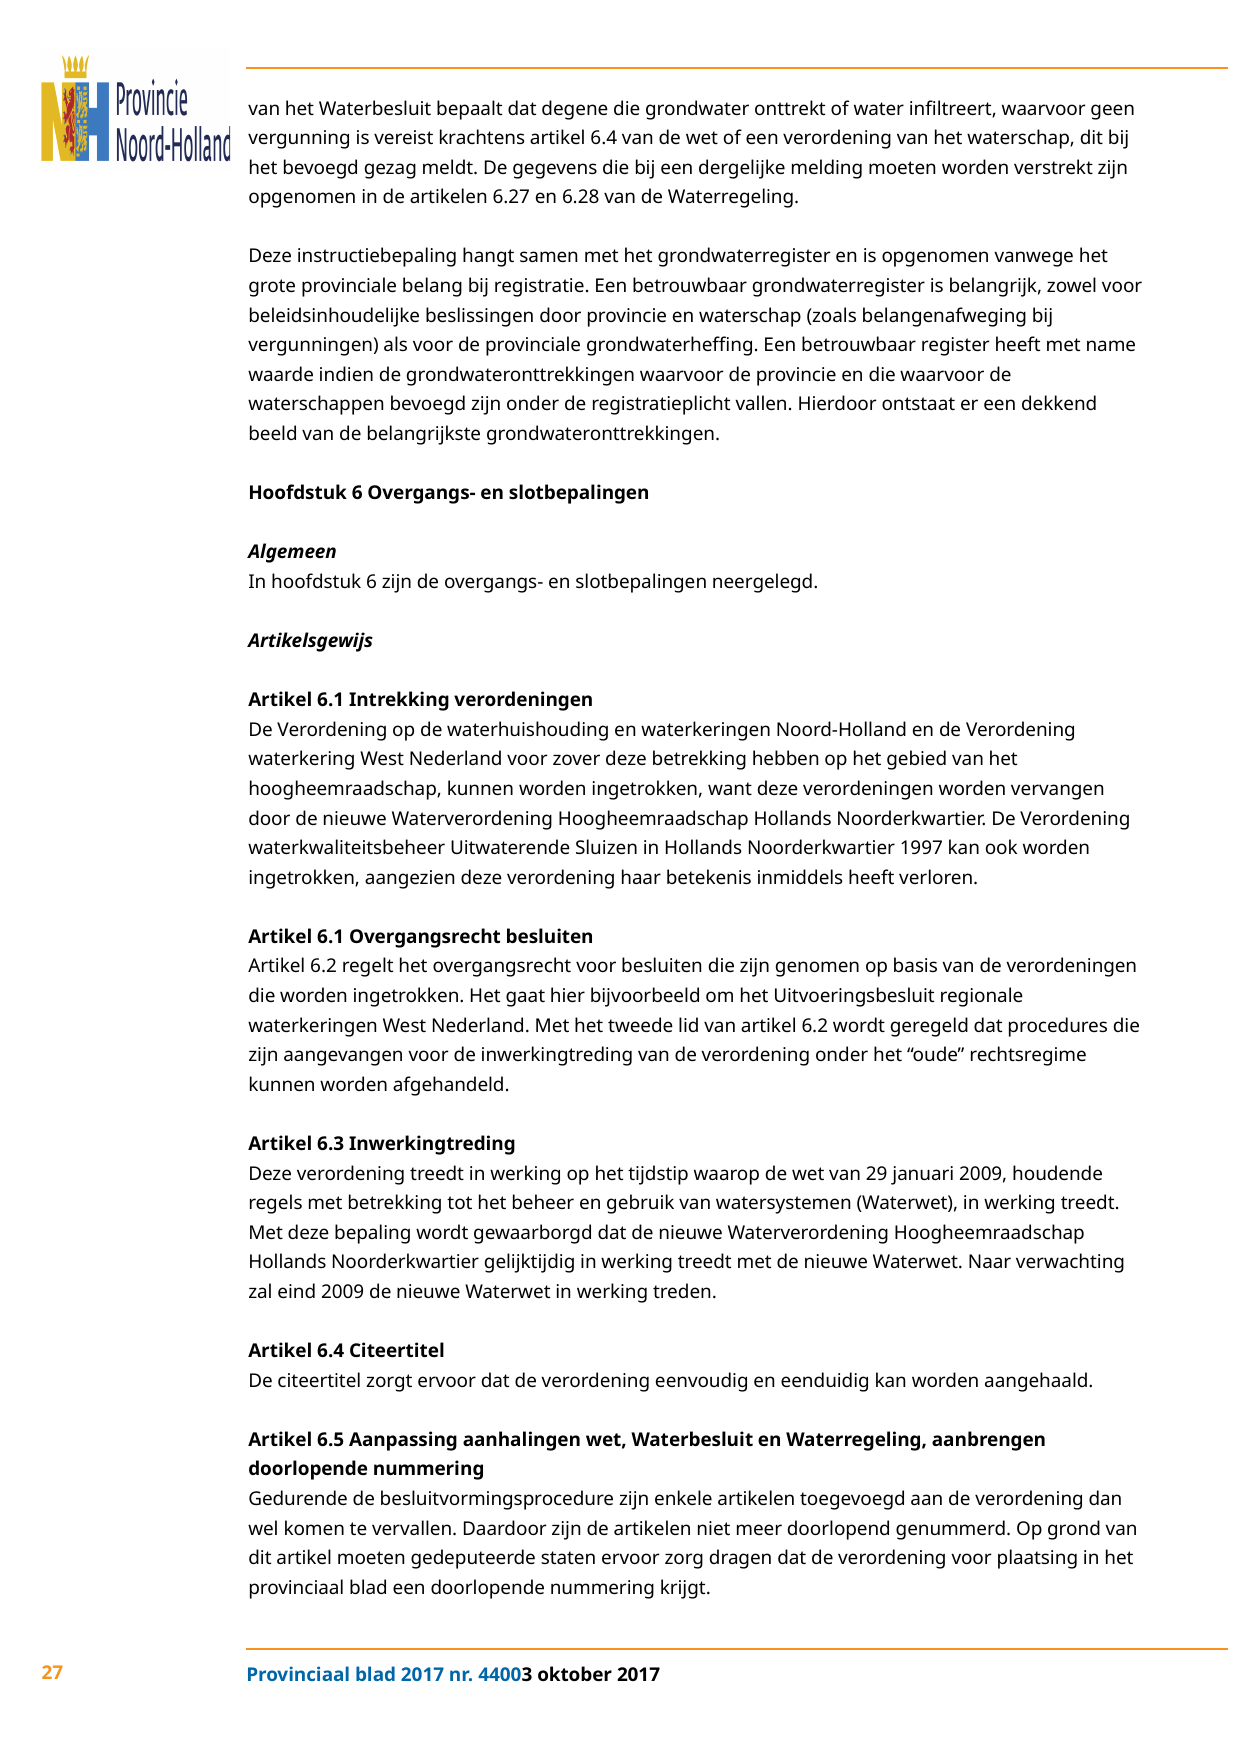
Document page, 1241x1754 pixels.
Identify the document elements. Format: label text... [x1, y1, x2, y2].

text In hoofdstuk 6 zijn de overgangs- en slotbepalingen neergelegd. [248, 568, 1152, 594]
text Artikel 6.1 Overgangsrecht besluiten [248, 923, 1152, 949]
text Artikel 6.3 Inwerkingtreding [248, 1130, 1152, 1156]
text De citeertitel zorgt ervoor dat de verordening eenvoudig en eenduidig kan worden aangehaald. [248, 1367, 1152, 1393]
text Deze verordening treedt in werking op het tijdstip waarop de wet van 29 januari 2009, houdende regels met betrekking tot het beheer en gebruik van watersystemen (Waterwet), in werking treedt. Met deze bepaling wordt gewaarborgd dat de nieuwe Waterverordening Hoogheemraadschap Hollands Noorderkwartier gelijktijdig in werking treedt met de nieuwe Waterwet. Naar verwachting zal eind 2009 de nieuwe Waterwet in werking treden. [248, 1160, 1152, 1304]
text De Verordening op de waterhuishouding en waterkeringen Noord-Holland en de Verordening waterkering West Nederland voor zover deze betrekking hebben op het gebied van het hoogheemraadschap, kunnen worden ingetrokken, want deze verordeningen worden vervangen door de nieuwe Waterverordening Hoogheemraadschap Hollands Noorderkwartier. De Verordening waterkwaliteitsbeheer Uitwaterende Sluizen in Hollands Noorderkwartier 1997 kan ook worden ingetrokken, aangezien deze verordening haar betekenis inmiddels heeft verloren. [248, 716, 1152, 890]
text Artikel 6.5 Aanpassing aanhalingen wet, Waterbesluit en Waterregeling, aanbrengen doorlopende nummering [248, 1426, 1152, 1481]
text Artikelsgewijs [248, 627, 1152, 653]
picture [41, 47, 231, 172]
text Gedurende de besluitvormingsprocedure zijn enkele artikelen toegevoegd aan de verordening dan wel komen te vervallen. Daardoor zijn de artikelen niet meer doorlopend genummerd. Op grond van dit artikel moeten gedeputeerde staten ervoor zorg dragen dat de verordening voor plaatsing in het provinciaal blad een doorlopende nummering krijgt. [248, 1485, 1152, 1600]
text van het Waterbesluit bepaalt dat degene die grondwater onttrekt of water infiltreert, waarvoor geen vergunning is vereist krachtens artikel 6.4 van de wet of een verordening van het waterschap, dit bij het bevoegd gezag meldt. De gegevens die bij een dergelijke melding moeten worden verstrekt zijn opgenomen in de artikelen 6.27 en 6.28 van de Waterregeling. [248, 95, 1152, 209]
text Hoofdstuk 6 Overgangs- en slotbepalingen [248, 479, 1152, 505]
text Artikel 6.1 Intrekking verordeningen [248, 686, 1152, 712]
text Artikel 6.2 regelt het overgangsrecht voor besluiten die zijn genomen op basis van de verordeningen die worden ingetrokken. Het gaat hier bijvoorbeeld om het Uitvoeringsbesluit regionale waterkeringen West Nederland. Met het tweede lid van artikel 6.2 wordt geregeld dat procedures die zijn aangevangen voor de inwerkingtreding van de verordening onder het “oude” rechtsregime kunnen worden afgehandeld. [248, 953, 1152, 1097]
text Artikel 6.4 Citeertitel [248, 1337, 1152, 1363]
text Deze instructiebepaling hangt samen met het grondwaterregister en is opgenomen vanwege het grote provinciale belang bij registratie. Een betrouwbaar grondwaterregister is belangrijk, zowel voor beleidsinhoudelijke beslissingen door provincie en waterschap (zoals belangenafweging bij vergunningen) als voor de provinciale grondwaterheffing. Een betrouwbaar register heeft met name waarde indien de grondwateronttrekkingen waarvoor de provincie en die waarvoor de waterschappen bevoegd zijn onder de registratieplicht vallen. Hierdoor ontstaat er een dekkend beeld van de belangrijkste grondwateronttrekkingen. [248, 243, 1152, 446]
text Algemeen [248, 538, 1152, 564]
